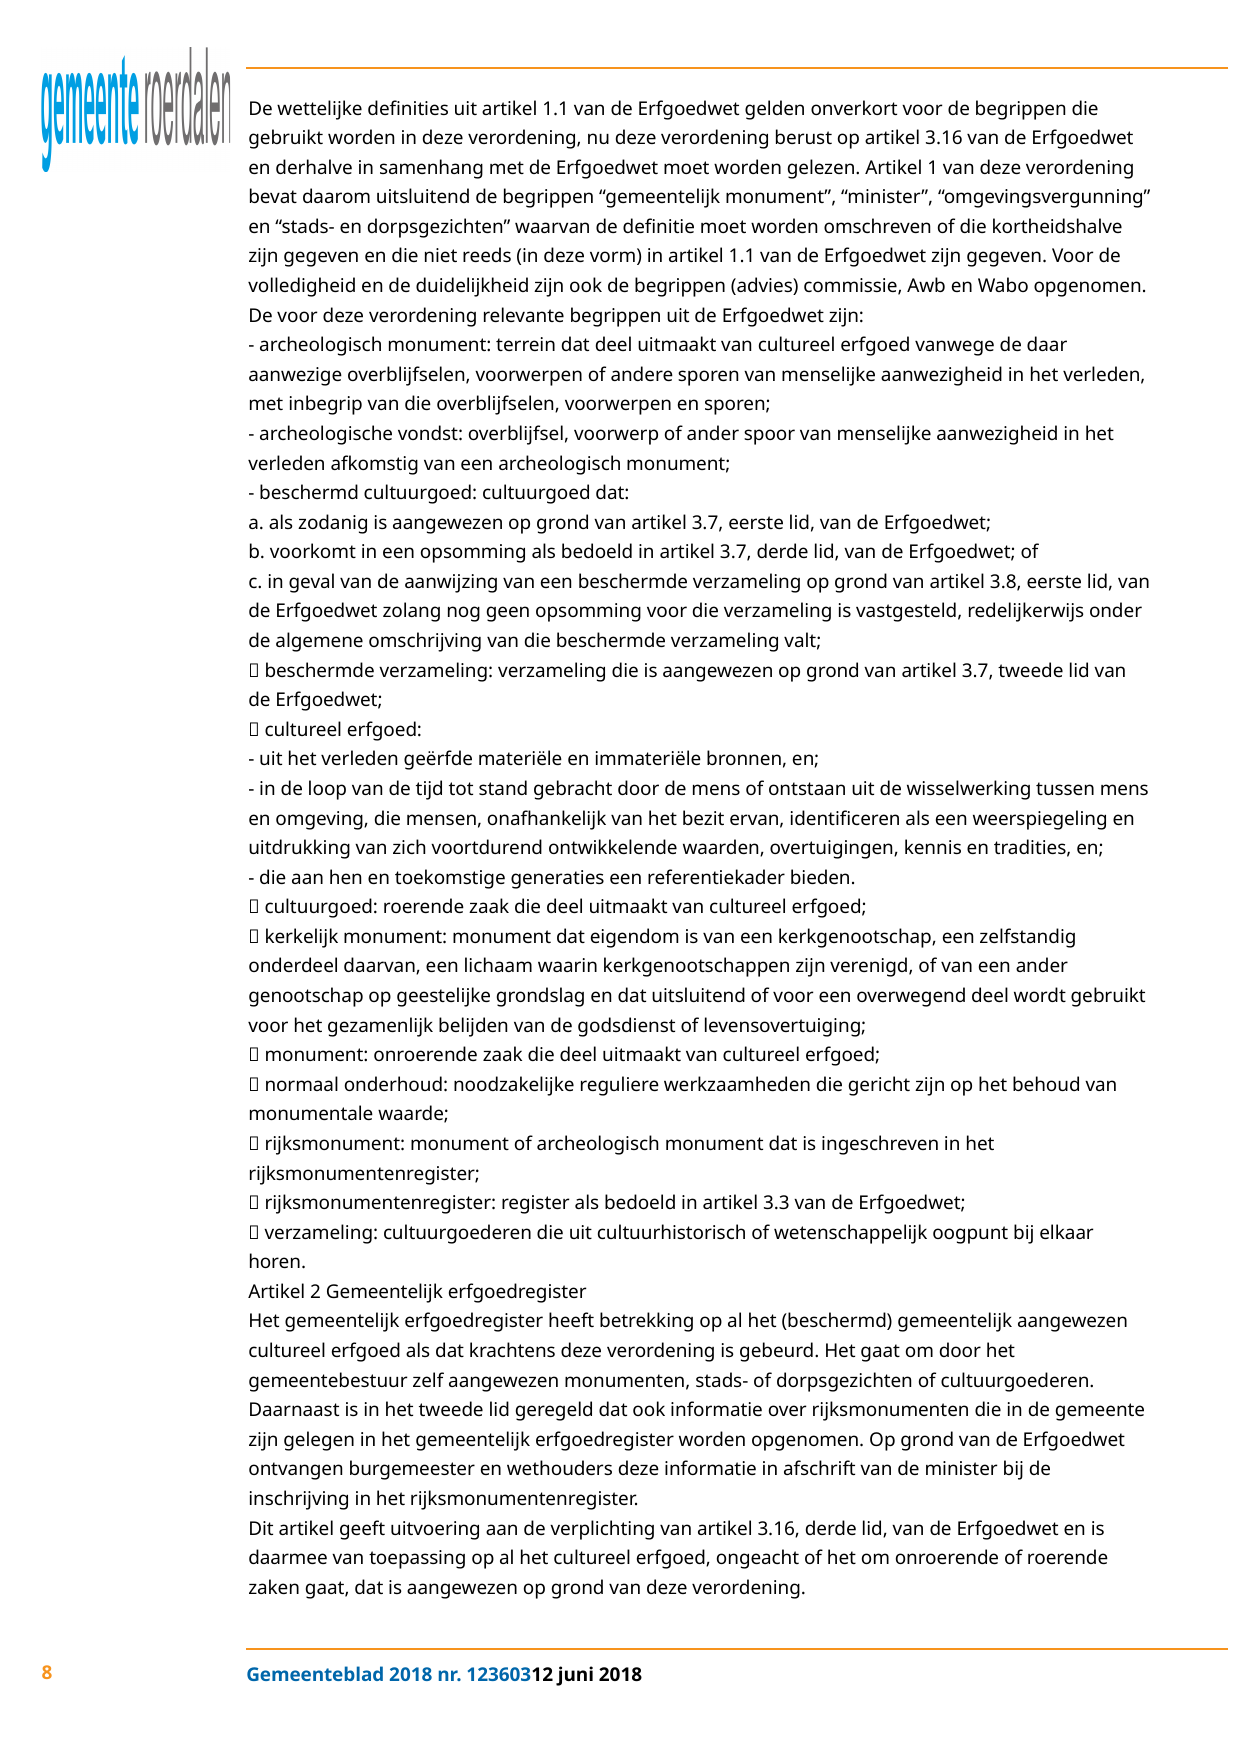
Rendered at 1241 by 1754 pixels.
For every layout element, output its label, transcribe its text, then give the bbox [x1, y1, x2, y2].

text  monument: onroerende zaak die deel uitmaakt van cultureel erfgoed; [248, 1041, 1152, 1067]
text - archeologische vondst: overblijfsel, voorwerp of ander spoor van menselijke aanwezigheid in het verleden afkomstig van een archeologisch monument; [248, 420, 1152, 476]
picture [41, 47, 231, 172]
text  normaal onderhoud: noodzakelijke reguliere werkzaamheden die gericht zijn op het behoud van monumentale waarde; [248, 1071, 1152, 1126]
text - beschermd cultuurgoed: cultuurgoed dat: [248, 479, 1152, 505]
text - uit het verleden geërfde materiële en immateriële bronnen, en; [248, 746, 1152, 771]
text Het gemeentelijk erfgoedregister heeft betrekking op al het (beschermd) gemeentelijk aangewezen cultureel erfgoed als dat krachtens deze verordening is gebeurd. Het gaat om door het gemeentebestuur zelf aangewezen monumenten, stads- of dorpsgezichten of cultuurgoederen. Daarnaast is in het tweede lid geregeld dat ook informatie over rijksmonumenten die in de gemeente zijn gelegen in het gemeentelijk erfgoedregister worden opgenomen. Op grond van de Erfgoedwet ontvangen burgemeester en wethouders deze informatie in afschrift van de minister bij de inschrijving in het rijksmonumentenregister. [248, 1308, 1152, 1511]
text  kerkelijk monument: monument dat eigendom is van een kerkgenootschap, een zelfstandig onderdeel daarvan, een lichaam waarin kerkgenootschappen zijn verenigd, of van een ander genootschap op geestelijke grondslag en dat uitsluitend of voor een overwegend deel wordt gebruikt voor het gezamenlijk belijden van de godsdienst of levensovertuiging; [248, 923, 1152, 1038]
text - die aan hen en toekomstige generaties een referentiekader bieden. [248, 864, 1152, 890]
text Artikel 2 Gemeentelijk erfgoedregister [248, 1278, 1152, 1304]
text c. in geval van de aanwijzing van een beschermde verzameling op grond van artikel 3.8, eerste lid, van de Erfgoedwet zolang nog geen opsomming voor die verzameling is vastgesteld, redelijkerwijs onder de algemene omschrijving van die beschermde verzameling valt; [248, 568, 1152, 653]
picture [41, 134, 48, 172]
text  rijksmonumentenregister: register als bedoeld in artikel 3.3 van de Erfgoedwet; [248, 1189, 1152, 1215]
text  verzameling: cultuurgoederen die uit cultuurhistorisch of wetenschappelijk oogpunt bij elkaar horen. [248, 1219, 1152, 1274]
text - in de loop van de tijd tot stand gebracht door de mens of ontstaan uit de wisselwerking tussen mens en omgeving, die mensen, onafhankelijk van het bezit ervan, identificeren als een weerspiegeling en uitdrukking van zich voortdurend ontwikkelende waarden, overtuigingen, kennis en tradities, en; [248, 775, 1152, 860]
text  cultuurgoed: roerende zaak die deel uitmaakt van cultureel erfgoed; [248, 893, 1152, 919]
text  cultureel erfgoed: [248, 716, 1152, 742]
text De wettelijke definities uit artikel 1.1 van de Erfgoedwet gelden onverkort voor de begrippen die gebruikt worden in deze verordening, nu deze verordening berust op artikel 3.16 van de Erfgoedwet en derhalve in samenhang met de Erfgoedwet moet worden gelezen. Artikel 1 van deze verordening bevat daarom uitsluitend de begrippen “gemeentelijk monument”, “minister”, “omgevingsvergunning” en “stads- en dorpsgezichten” waarvan de definitie moet worden omschreven of die kortheidshalve zijn gegeven en die niet reeds (in deze vorm) in artikel 1.1 van de Erfgoedwet zijn gegeven. Voor de volledigheid en de duidelijkheid zijn ook de begrippen (advies) commissie, Awb en Wabo opgenomen. [248, 95, 1152, 298]
text  beschermde verzameling: verzameling die is aangewezen op grond van artikel 3.7, tweede lid van de Erfgoedwet; [248, 657, 1152, 712]
text - archeologisch monument: terrein dat deel uitmaakt van cultureel erfgoed vanwege de daar aanwezige overblijfselen, voorwerpen of andere sporen van menselijke aanwezigheid in het verleden, met inbegrip van die overblijfselen, voorwerpen en sporen; [248, 331, 1152, 416]
text b. voorkomt in een opsomming als bedoeld in artikel 3.7, derde lid, van de Erfgoedwet; of [248, 538, 1152, 564]
text a. als zodanig is aangewezen op grond van artikel 3.7, eerste lid, van de Erfgoedwet; [248, 509, 1152, 535]
text  rijksmonument: monument of archeologisch monument dat is ingeschreven in het rijksmonumentenregister; [248, 1130, 1152, 1186]
text De voor deze verordening relevante begrippen uit de Erfgoedwet zijn: [248, 302, 1152, 328]
text Dit artikel geeft uitvoering aan de verplichting van artikel 3.16, derde lid, van de Erfgoedwet en is daarmee van toepassing op al het cultureel erfgoed, ongeacht of het om onroerende of roerende zaken gaat, dat is aangewezen op grond van deze verordening. [248, 1515, 1152, 1600]
